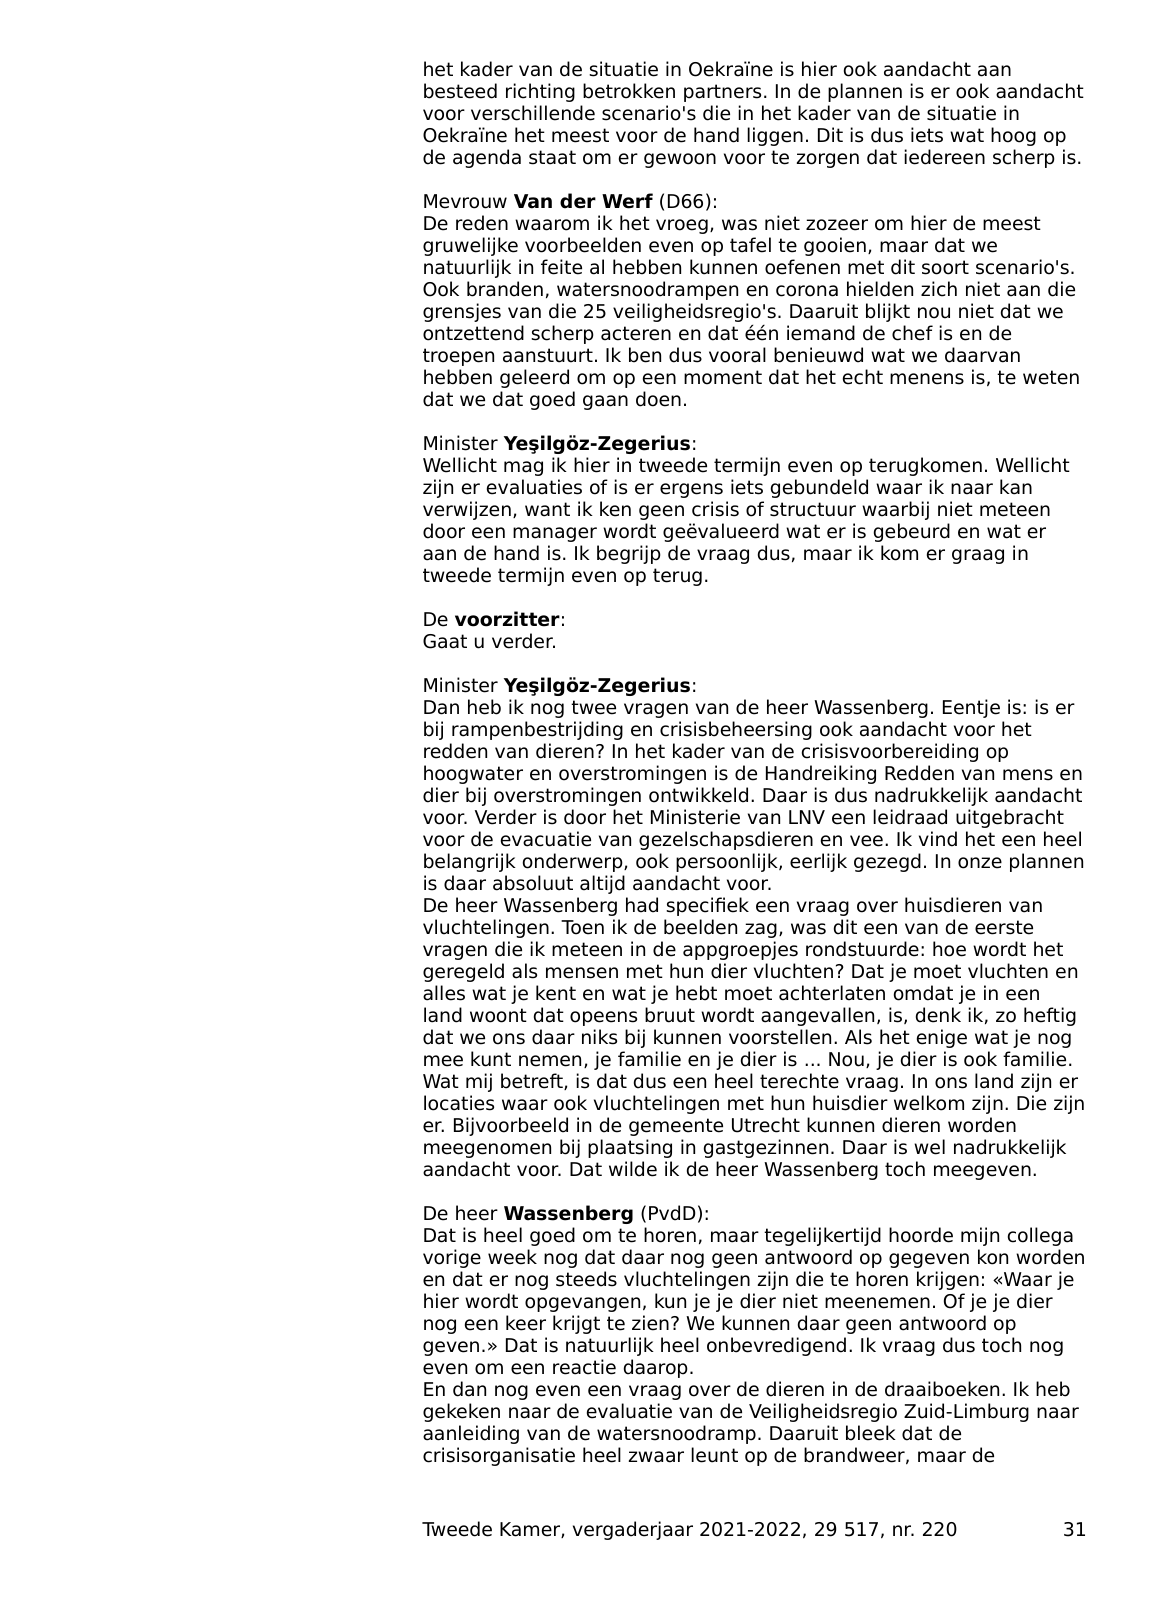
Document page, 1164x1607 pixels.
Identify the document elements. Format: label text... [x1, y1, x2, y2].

text Wellicht mag ik hier in tweede termijn even op terugkomen. Wellicht zijn er evaluaties of is er ergens iets gebundeld waar ik naar kan verwijzen, want ik ken geen crisis of structuur waarbij niet meteen door een manager wordt geëvalueerd wat er is gebeurd en wat er aan de hand is. Ik begrijp de vraag dus, maar ik kom er graag in tweede termijn even op terug. [422, 455, 1087, 587]
text De voorzitter: [422, 609, 1087, 631]
text Minister Yeşilgöz-Zegerius: [422, 433, 1087, 455]
text Dat is heel goed om te horen, maar tegelijkertijd hoorde mijn collega vorige week nog dat daar nog geen antwoord op gegeven kon worden en dat er nog steeds vluchtelingen zijn die te horen krijgen: «Waar je hier wordt opgevangen, kun je je dier niet meenemen. Of je je dier nog een keer krijgt te zien? We kunnen daar geen antwoord op geven.» Dat is natuurlijk heel onbevredigend. Ik vraag dus toch nog even om een reactie daarop. [422, 1225, 1087, 1379]
text De reden waarom ik het vroeg, was niet zozeer om hier de meest gruwelijke voorbeelden even op tafel te gooien, maar dat we natuurlijk in feite al hebben kunnen oefenen met dit soort scenario's. Ook branden, watersnoodrampen en corona hielden zich niet aan die grensjes van die 25 veiligheidsregio's. Daaruit blijkt nou niet dat we ontzettend scherp acteren en dat één iemand de chef is en de troepen aanstuurt. Ik ben dus vooral benieuwd wat we daarvan hebben geleerd om op een moment dat het echt menens is, te weten dat we dat goed gaan doen. [422, 213, 1087, 411]
text Minister Yeşilgöz-Zegerius: [422, 675, 1087, 697]
text De heer Wassenberg had specifiek een vraag over huisdieren van vluchtelingen. Toen ik de beelden zag, was dit een van de eerste vragen die ik meteen in de appgroepjes rondstuurde: hoe wordt het geregeld als mensen met hun dier vluchten? Dat je moet vluchten en alles wat je kent en wat je hebt moet achterlaten omdat je in een land woont dat opeens bruut wordt aangevallen, is, denk ik, zo heftig dat we ons daar niks bij kunnen voorstellen. Als het enige wat je nog mee kunt nemen, je familie en je dier is ... Nou, je dier is ook familie. Wat mij betreft, is dat dus een heel terechte vraag. In ons land zijn er locaties waar ook vluchtelingen met hun huisdier welkom zijn. Die zijn er. Bijvoorbeeld in de gemeente Utrecht kunnen dieren worden meegenomen bij plaatsing in gastgezinnen. Daar is wel nadrukkelijk aandacht voor. Dat wilde ik de heer Wassenberg toch meegeven. [422, 895, 1087, 1181]
text En dan nog even een vraag over de dieren in de draaiboeken. Ik heb gekeken naar de evaluatie van de Veiligheidsregio Zuid-Limburg naar aanleiding van de watersnoodramp. Daaruit bleek dat de crisisorganisatie heel zwaar leunt op de brandweer, maar de [422, 1379, 1087, 1467]
text Dan heb ik nog twee vragen van de heer Wassenberg. Eentje is: is er bij rampenbestrijding en crisisbeheersing ook aandacht voor het redden van dieren? In het kader van de crisisvoorbereiding op hoogwater en overstromingen is de Handreiking Redden van mens en dier bij overstromingen ontwikkeld. Daar is dus nadrukkelijk aandacht voor. Verder is door het Ministerie van LNV een leidraad uitgebracht voor de evacuatie van gezelschapsdieren en vee. Ik vind het een heel belangrijk onderwerp, ook persoonlijk, eerlijk gezegd. In onze plannen is daar absoluut altijd aandacht voor. [422, 697, 1087, 895]
text Mevrouw Van der Werf (D66): [422, 191, 1087, 213]
text het kader van de situatie in Oekraïne is hier ook aandacht aan besteed richting betrokken partners. In de plannen is er ook aandacht voor verschillende scenario's die in het kader van de situatie in Oekraïne het meest voor de hand liggen. Dit is dus iets wat hoog op de agenda staat om er gewoon voor te zorgen dat iedereen scherp is. [422, 59, 1087, 169]
text Gaat u verder. [422, 631, 1087, 653]
text De heer Wassenberg (PvdD): [422, 1203, 1087, 1225]
